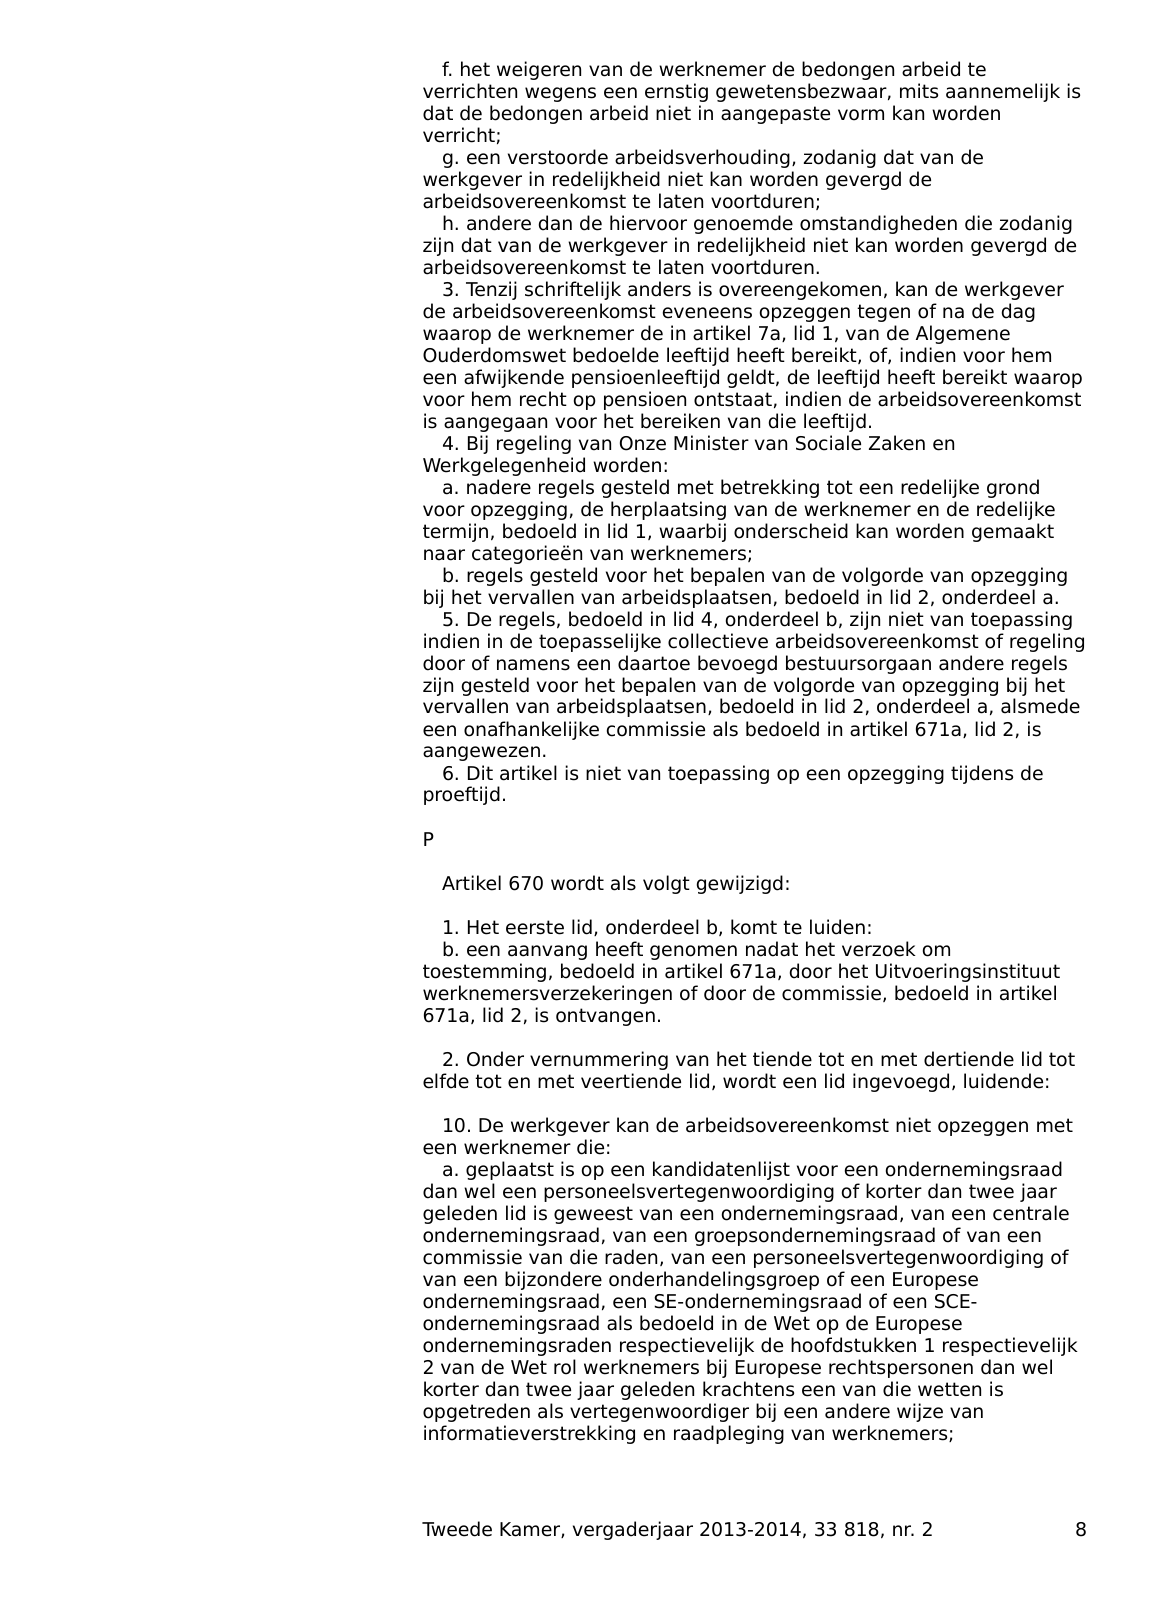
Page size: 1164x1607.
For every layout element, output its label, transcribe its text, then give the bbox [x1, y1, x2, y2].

text 3. Tenzij schriftelijk anders is overeengekomen, kan de werkgever de arbeidsovereenkomst eveneens opzeggen tegen of na de dag waarop de werknemer de in artikel 7a, lid 1, van de Algemene Ouderdomswet bedoelde leeftijd heeft bereikt, of, indien voor hem een afwijkende pensioenleeftijd geldt, de leeftijd heeft bereikt waarop voor hem recht op pensioen ontstaat, indien de arbeidsovereenkomst is aangegaan voor het bereiken van die leeftijd. [422, 279, 1087, 433]
text Artikel 670 wordt als volgt gewijzigd: [422, 873, 1087, 895]
text 2. Onder vernummering van het tiende tot en met dertiende lid tot elfde tot en met veertiende lid, wordt een lid ingevoegd, luidende: [422, 1049, 1087, 1093]
text b. een aanvang heeft genomen nadat het verzoek om toestemming, bedoeld in artikel 671a, door het Uitvoeringsinstituut werknemersverzekeringen of door de commissie, bedoeld in artikel 671a, lid 2, is ontvangen. [422, 939, 1087, 1027]
text 6. Dit artikel is niet van toepassing op een opzegging tijdens de proeftijd. [422, 762, 1087, 806]
text g. een verstoorde arbeidsverhouding, zodanig dat van de werkgever in redelijkheid niet kan worden gevergd de arbeidsovereenkomst te laten voortduren; [422, 147, 1087, 213]
text h. andere dan de hiervoor genoemde omstandigheden die zodanig zijn dat van de werkgever in redelijkheid niet kan worden gevergd de arbeidsovereenkomst te laten voortduren. [422, 213, 1087, 279]
text 10. De werkgever kan de arbeidsovereenkomst niet opzeggen met een werknemer die: [422, 1115, 1087, 1159]
text 4. Bij regeling van Onze Minister van Sociale Zaken en Werkgelegenheid worden: [422, 433, 1087, 477]
text 5. De regels, bedoeld in lid 4, onderdeel b, zijn niet van toepassing indien in de toepasselijke collectieve arbeidsovereenkomst of regeling door of namens een daartoe bevoegd bestuursorgaan andere regels zijn gesteld voor het bepalen van de volgorde van opzegging bij het vervallen van arbeidsplaatsen, bedoeld in lid 2, onderdeel a, alsmede een onafhankelijke commissie als bedoeld in artikel 671a, lid 2, is aangewezen. [422, 608, 1087, 762]
text a. geplaatst is op een kandidatenlijst voor een ondernemingsraad dan wel een personeelsvertegenwoordiging of korter dan twee jaar geleden lid is geweest van een ondernemingsraad, van een centrale ondernemingsraad, van een groepsondernemingsraad of van een commissie van die raden, van een personeelsvertegenwoordiging of van een bijzondere onderhandelingsgroep of een Europese ondernemingsraad, een SE-ondernemingsraad of een SCE-ondernemingsraad als bedoeld in de Wet op de Europese ondernemingsraden respectievelijk de hoofdstukken 1 respectievelijk 2 van de Wet rol werknemers bij Europese rechtspersonen dan wel korter dan twee jaar geleden krachtens een van die wetten is opgetreden als vertegenwoordiger bij een andere wijze van informatieverstrekking en raadpleging van werknemers; [422, 1159, 1087, 1445]
text a. nadere regels gesteld met betrekking tot een redelijke grond voor opzegging, de herplaatsing van de werknemer en de redelijke termijn, bedoeld in lid 1, waarbij onderscheid kan worden gemaakt naar categorieën van werknemers; [422, 477, 1087, 564]
text 1. Het eerste lid, onderdeel b, komt te luiden: [422, 917, 1087, 939]
text P [422, 828, 1087, 851]
text b. regels gesteld voor het bepalen van de volgorde van opzegging bij het vervallen van arbeidsplaatsen, bedoeld in lid 2, onderdeel a. [422, 564, 1087, 608]
text f. het weigeren van de werknemer de bedongen arbeid te verrichten wegens een ernstig gewetensbezwaar, mits aannemelijk is dat de bedongen arbeid niet in aangepaste vorm kan worden verricht; [422, 59, 1087, 147]
